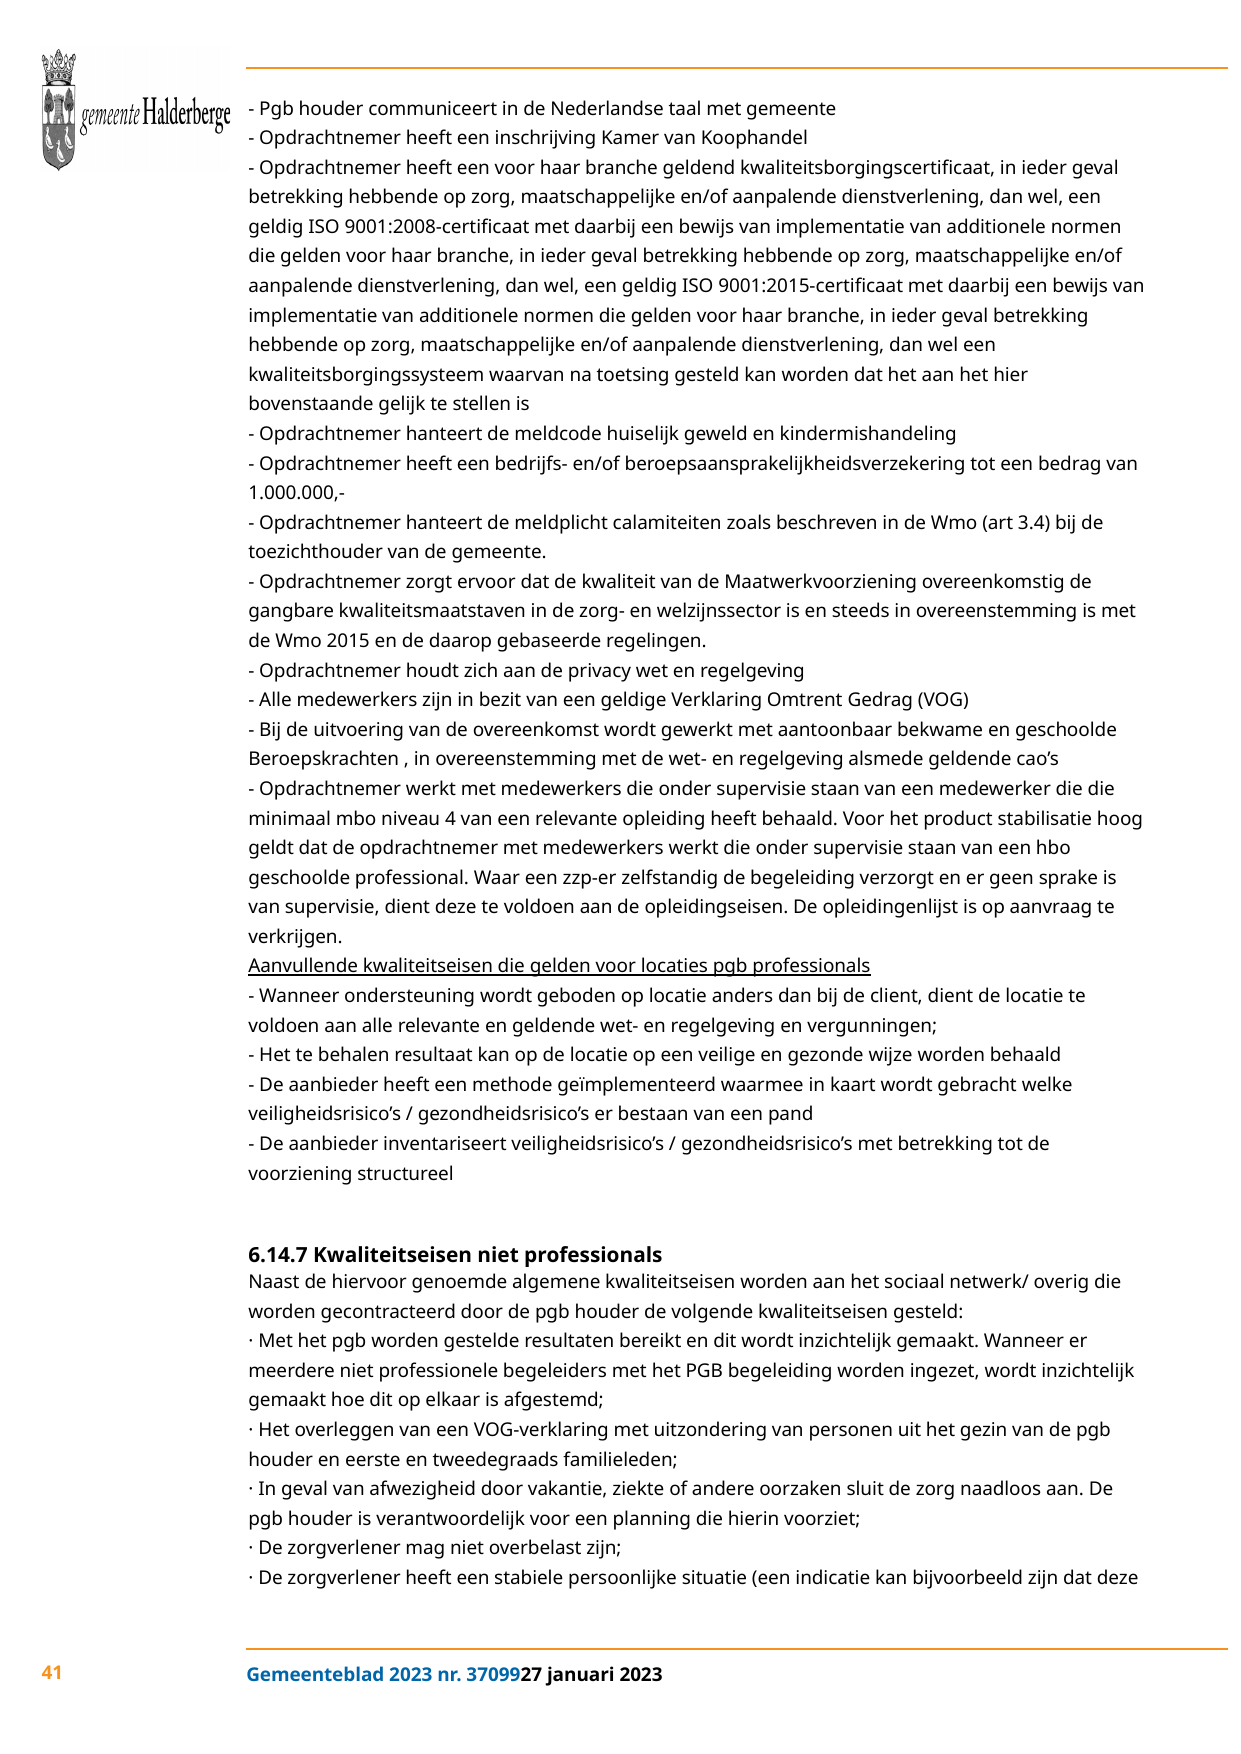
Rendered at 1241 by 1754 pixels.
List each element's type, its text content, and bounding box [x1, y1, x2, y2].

text · De zorgverlener mag niet overbelast zijn; [248, 1534, 1152, 1560]
text - Opdrachtnemer werkt met medewerkers die onder supervisie staan van een medewerker die die minimaal mbo niveau 4 van een relevante opleiding heeft behaald. Voor het product stabilisatie hoog geldt dat de opdrachtnemer met medewerkers werkt die onder supervisie staan van een hbo geschoolde professional. Waar een zzp-er zelfstandig de begeleiding verzorgt en er geen sprake is van supervisie, dient deze te voldoen aan de opleidingseisen. De opleidingenlijst is op aanvraag te verkrijgen. [248, 775, 1152, 949]
text - Het te behalen resultaat kan op de locatie op een veilige en gezonde wijze worden behaald [248, 1041, 1152, 1067]
text - Pgb houder communiceert in de Nederlandse taal met gemeente [248, 95, 1152, 121]
text - Wanneer ondersteuning wordt geboden op locatie anders dan bij de client, dient de locatie te voldoen aan alle relevante en geldende wet- en regelgeving en vergunningen; [248, 982, 1152, 1038]
text · Het overleggen van een VOG-verklaring met uitzondering van personen uit het gezin van de pgb houder en eerste en tweedegraads familieleden; [248, 1416, 1152, 1471]
text - Opdrachtnemer heeft een voor haar branche geldend kwaliteitsborgingscertificaat, in ieder geval betrekking hebbende op zorg, maatschappelijke en/of aanpalende dienstverlening, dan wel, een geldig ISO 9001:2008-certificaat met daarbij een bewijs van implementatie van additionele normen die gelden voor haar branche, in ieder geval betrekking hebbende op zorg, maatschappelijke en/of aanpalende dienstverlening, dan wel, een geldig ISO 9001:2015-certificaat met daarbij een bewijs van implementatie van additionele normen die gelden voor haar branche, in ieder geval betrekking hebbende op zorg, maatschappelijke en/of aanpalende dienstverlening, dan wel een kwaliteitsborgingssysteem waarvan na toetsing gesteld kan worden dat het aan het hier bovenstaande gelijk te stellen is [248, 154, 1152, 416]
text - Opdrachtnemer hanteert de meldcode huiselijk geweld en kindermishandeling [248, 420, 1152, 446]
text · In geval van afwezigheid door vakantie, ziekte of andere oorzaken sluit de zorg naadloos aan. De pgb houder is verantwoordelijk voor een planning die hierin voorziet; [248, 1475, 1152, 1531]
text - Opdrachtnemer heeft een bedrijfs- en/of beroepsaansprakelijkheidsverzekering tot een bedrag van 1.000.000,- [248, 450, 1152, 505]
text · De zorgverlener heeft een stabiele persoonlijke situatie (een indicatie kan bijvoorbeeld zijn dat deze [248, 1564, 1152, 1590]
text - Alle medewerkers zijn in bezit van een geldige Verklaring Omtrent Gedrag (VOG) [248, 686, 1152, 712]
text - Bij de uitvoering van de overeenkomst wordt gewerkt met aantoonbaar bekwame en geschoolde Beroepskrachten , in overeenstemming met de wet- en regelgeving alsmede geldende cao’s [248, 716, 1152, 771]
text Naast de hiervoor genoemde algemene kwaliteitseisen worden aan het sociaal netwerk/ overig die worden gecontracteerd door de pgb houder de volgende kwaliteitseisen gesteld: [248, 1268, 1152, 1323]
text - Opdrachtnemer hanteert de meldplicht calamiteiten zoals beschreven in de Wmo (art 3.4) bij de toezichthouder van de gemeente. [248, 509, 1152, 564]
text - De aanbieder inventariseert veiligheidsrisico’s / gezondheidsrisico’s met betrekking tot de voorziening structureel [248, 1130, 1152, 1186]
text Aanvullende kwaliteitseisen die gelden voor locaties pgb professionals [248, 953, 1152, 978]
text - Opdrachtnemer heeft een inschrijving Kamer van Koophandel [248, 124, 1152, 150]
text - De aanbieder heeft een methode geïmplementeerd waarmee in kaart wordt gebracht welke veiligheidsrisico’s / gezondheidsrisico’s er bestaan van een pand [248, 1071, 1152, 1126]
text · Met het pgb worden gestelde resultaten bereikt en dit wordt inzichtelijk gemaakt. Wanneer er meerdere niet professionele begeleiders met het PGB begeleiding worden ingezet, wordt inzichtelijk gemaakt hoe dit op elkaar is afgestemd; [248, 1327, 1152, 1412]
text - Opdrachtnemer zorgt ervoor dat de kwaliteit van de Maatwerkvoorziening overeenkomstig de gangbare kwaliteitsmaatstaven in de zorg- en welzijnssector is en steeds in overeenstemming is met de Wmo 2015 en de daarop gebaseerde regelingen. [248, 568, 1152, 653]
text - Opdrachtnemer houdt zich aan de privacy wet en regelgeving [248, 657, 1152, 683]
text 6.14.7 Kwaliteitseisen niet professionals [248, 1240, 1152, 1268]
picture [41, 47, 231, 172]
